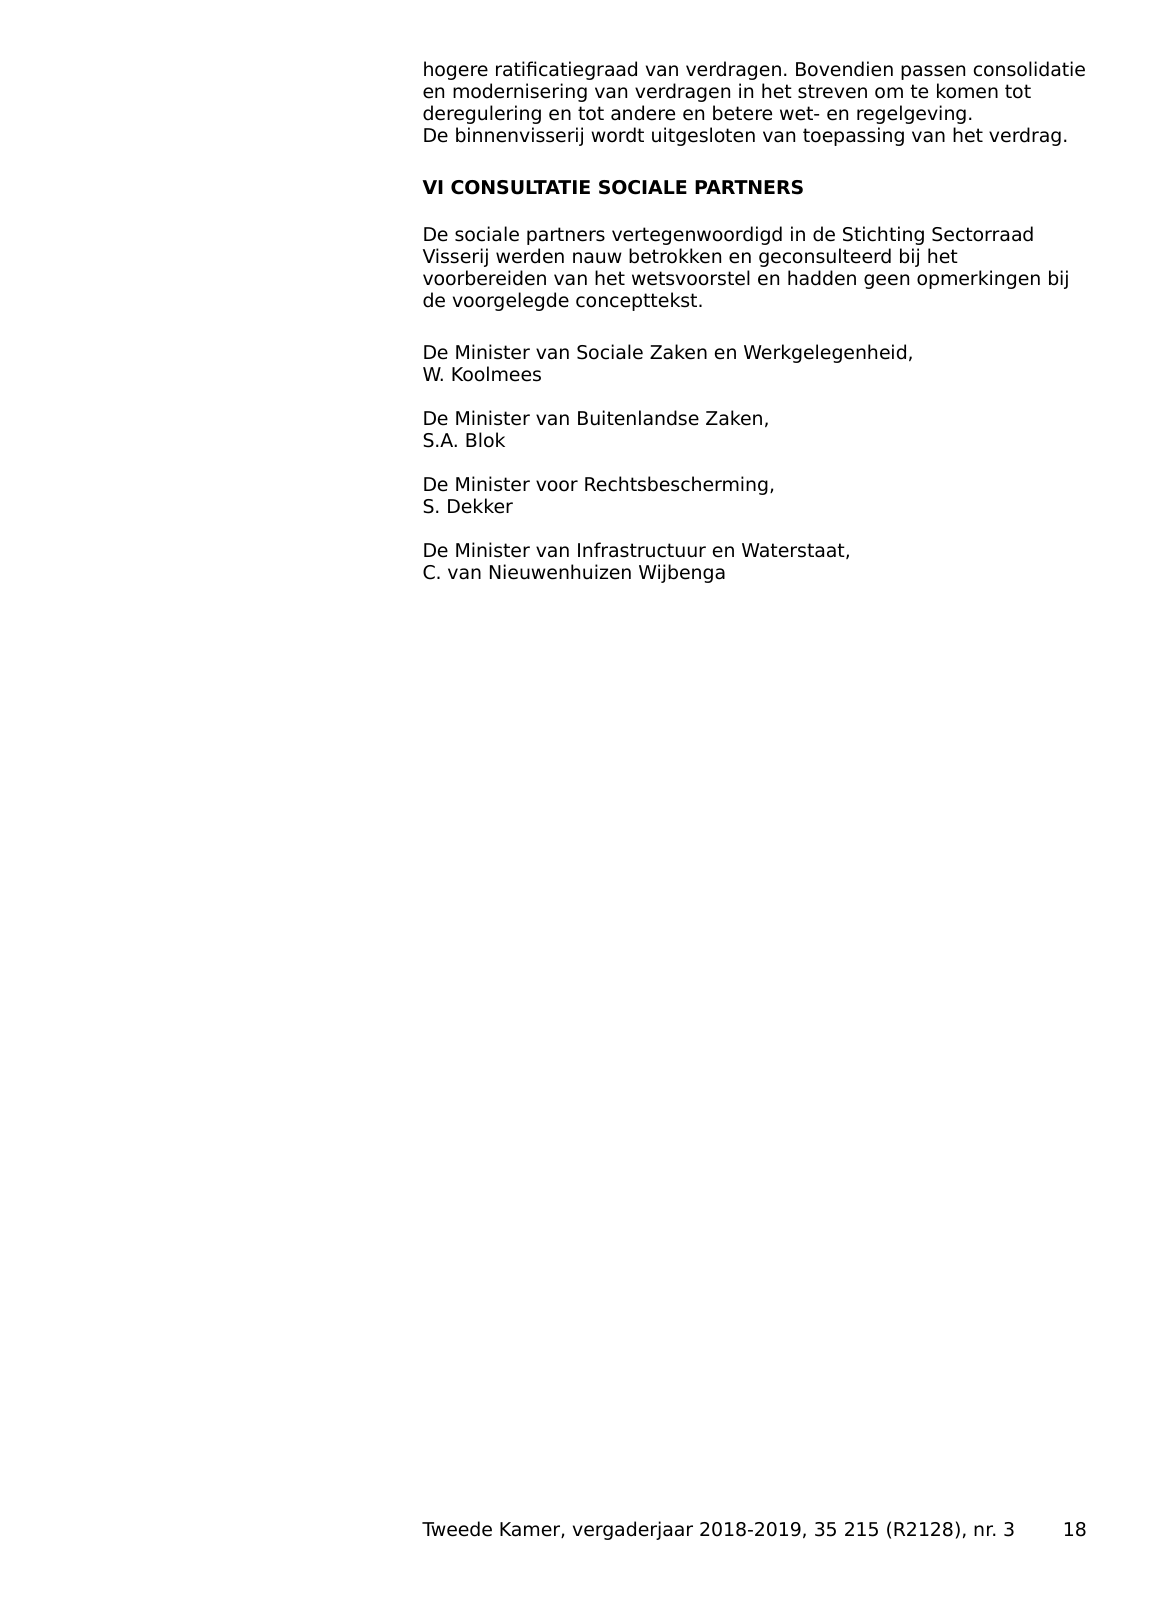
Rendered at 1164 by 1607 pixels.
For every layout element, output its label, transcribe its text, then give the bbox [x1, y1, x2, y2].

text De Minister van Sociale Zaken en Werkgelegenheid, W. Koolmees [422, 342, 1087, 386]
text hogere ratificatiegraad van verdragen. Bovendien passen consolidatie en modernisering van verdragen in het streven om te komen tot deregulering en tot andere en betere wet- en regelgeving. [422, 59, 1087, 125]
text De Minister van Infrastructuur en Waterstaat, C. van Nieuwenhuizen Wijbenga [422, 540, 1087, 584]
text De sociale partners vertegenwoordigd in de Stichting Sectorraad Visserij werden nauw betrokken en geconsulteerd bij het voorbereiden van het wetsvoorstel en hadden geen opmerkingen bij de voorgelegde concepttekst. [422, 224, 1087, 312]
text De Minister van Buitenlandse Zaken, S.A. Blok [422, 408, 1087, 452]
text De Minister voor Rechtsbescherming, S. Dekker [422, 474, 1087, 518]
text De binnenvisserij wordt uitgesloten van toepassing van het verdrag. [422, 125, 1087, 147]
subtitle VI CONSULTATIE SOCIALE PARTNERS [422, 177, 1087, 199]
